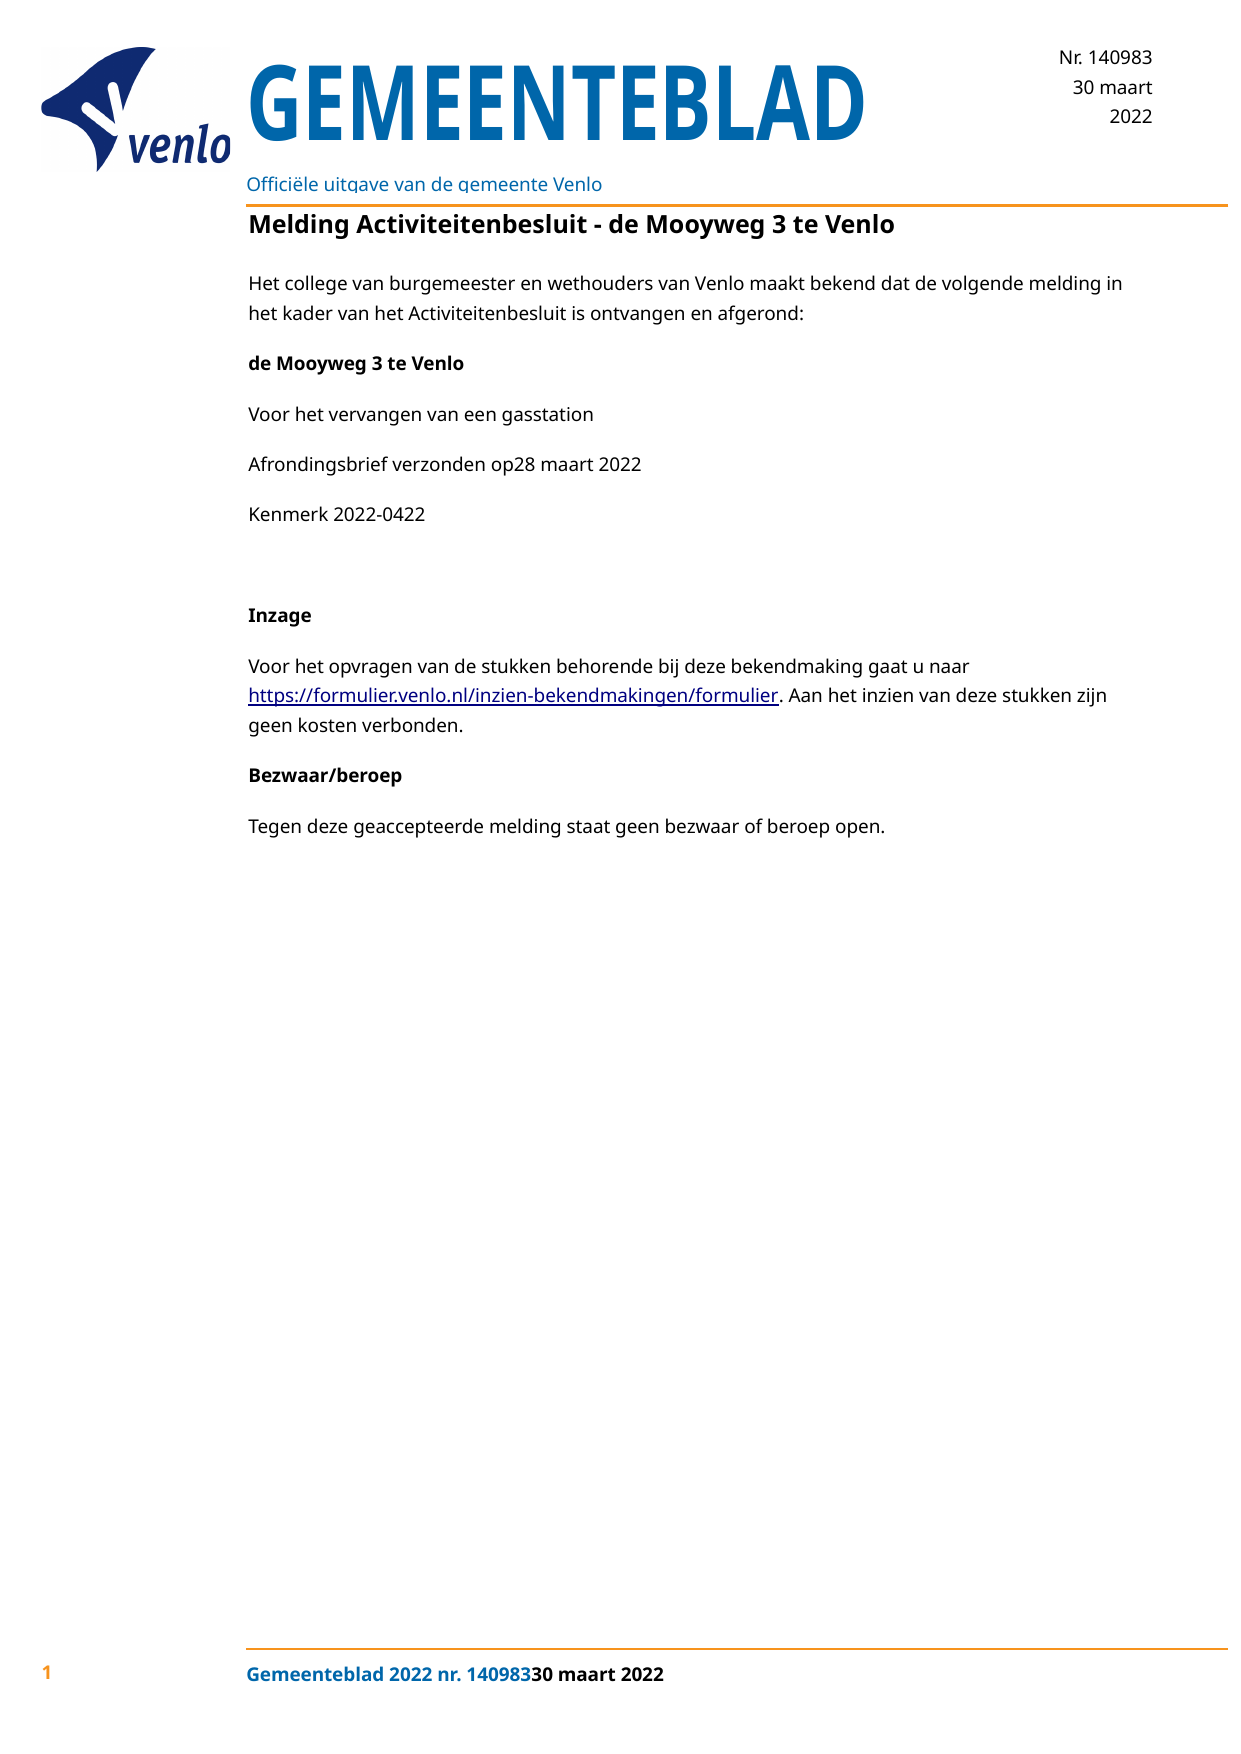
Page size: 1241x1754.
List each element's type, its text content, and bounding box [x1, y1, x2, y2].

text Bezwaar/beroep [248, 762, 1152, 788]
picture [41, 47, 231, 172]
text Voor het opvragen van de stukken behorende bij deze bekendmaking gaat u naar https://formulier.venlo.nl/inzien-bekendmakingen/formulier. Aan het inzien van deze stukken zijn geen kosten verbonden. [248, 653, 1152, 738]
text Voor het vervangen van een gasstation [248, 401, 1152, 426]
text Kenmerk 2022-0422 [248, 502, 1152, 527]
text Inzage [248, 602, 1152, 628]
text de Mooyweg 3 te Venlo [248, 350, 1152, 376]
text Afrondingsbrief verzonden op28 maart 2022 [248, 451, 1152, 477]
text Het college van burgemeester en wethouders van Venlo maakt bekend dat de volgende melding in het kader van het Activiteitenbesluit is ontvangen en afgerond: [248, 270, 1152, 326]
text Melding Activiteitenbesluit - de Mooyweg 3 te Venlo [248, 207, 1152, 241]
text Tegen deze geaccepteerde melding staat geen bezwaar of beroep open. [248, 813, 1152, 838]
